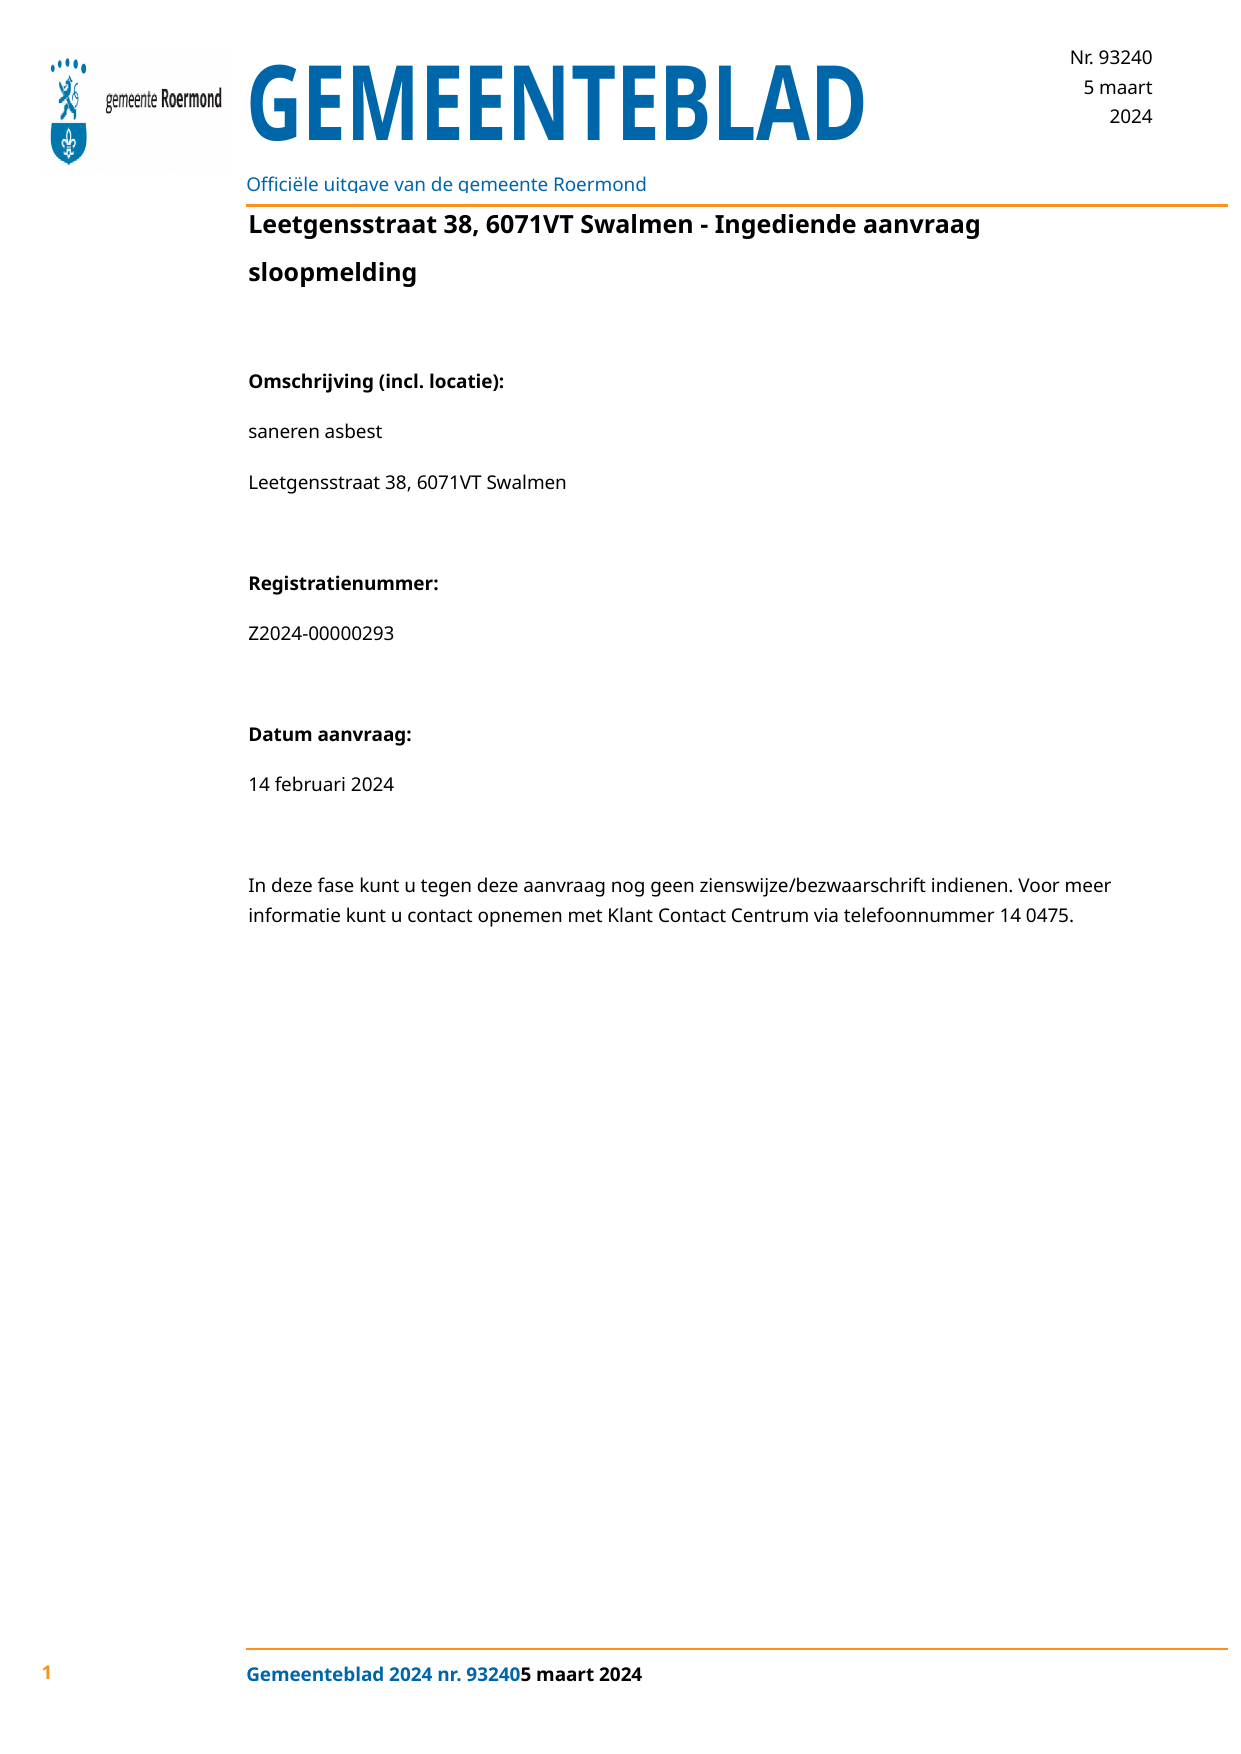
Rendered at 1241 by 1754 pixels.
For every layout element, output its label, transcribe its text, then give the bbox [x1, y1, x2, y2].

text Registratienummer: [248, 570, 1152, 596]
text saneren asbest [248, 419, 1152, 444]
text Leetgensstraat 38, 6071VT Swalmen [248, 469, 1152, 495]
text Omschrijving (incl. locatie): [248, 368, 1152, 394]
text 14 februari 2024 [248, 772, 1152, 797]
text Datum aanvraag: [248, 721, 1152, 747]
text In deze fase kunt u tegen deze aanvraag nog geen zienswijze/bezwaarschrift indienen. Voor meer informatie kunt u contact opnemen met Klant Contact Centrum via telefoonnummer 14 0475. [248, 872, 1152, 928]
text Z2024-00000293 [248, 620, 1152, 646]
picture [41, 47, 231, 172]
text Leetgensstraat 38, 6071VT Swalmen - Ingediende aanvraag sloopmelding [248, 207, 1152, 288]
